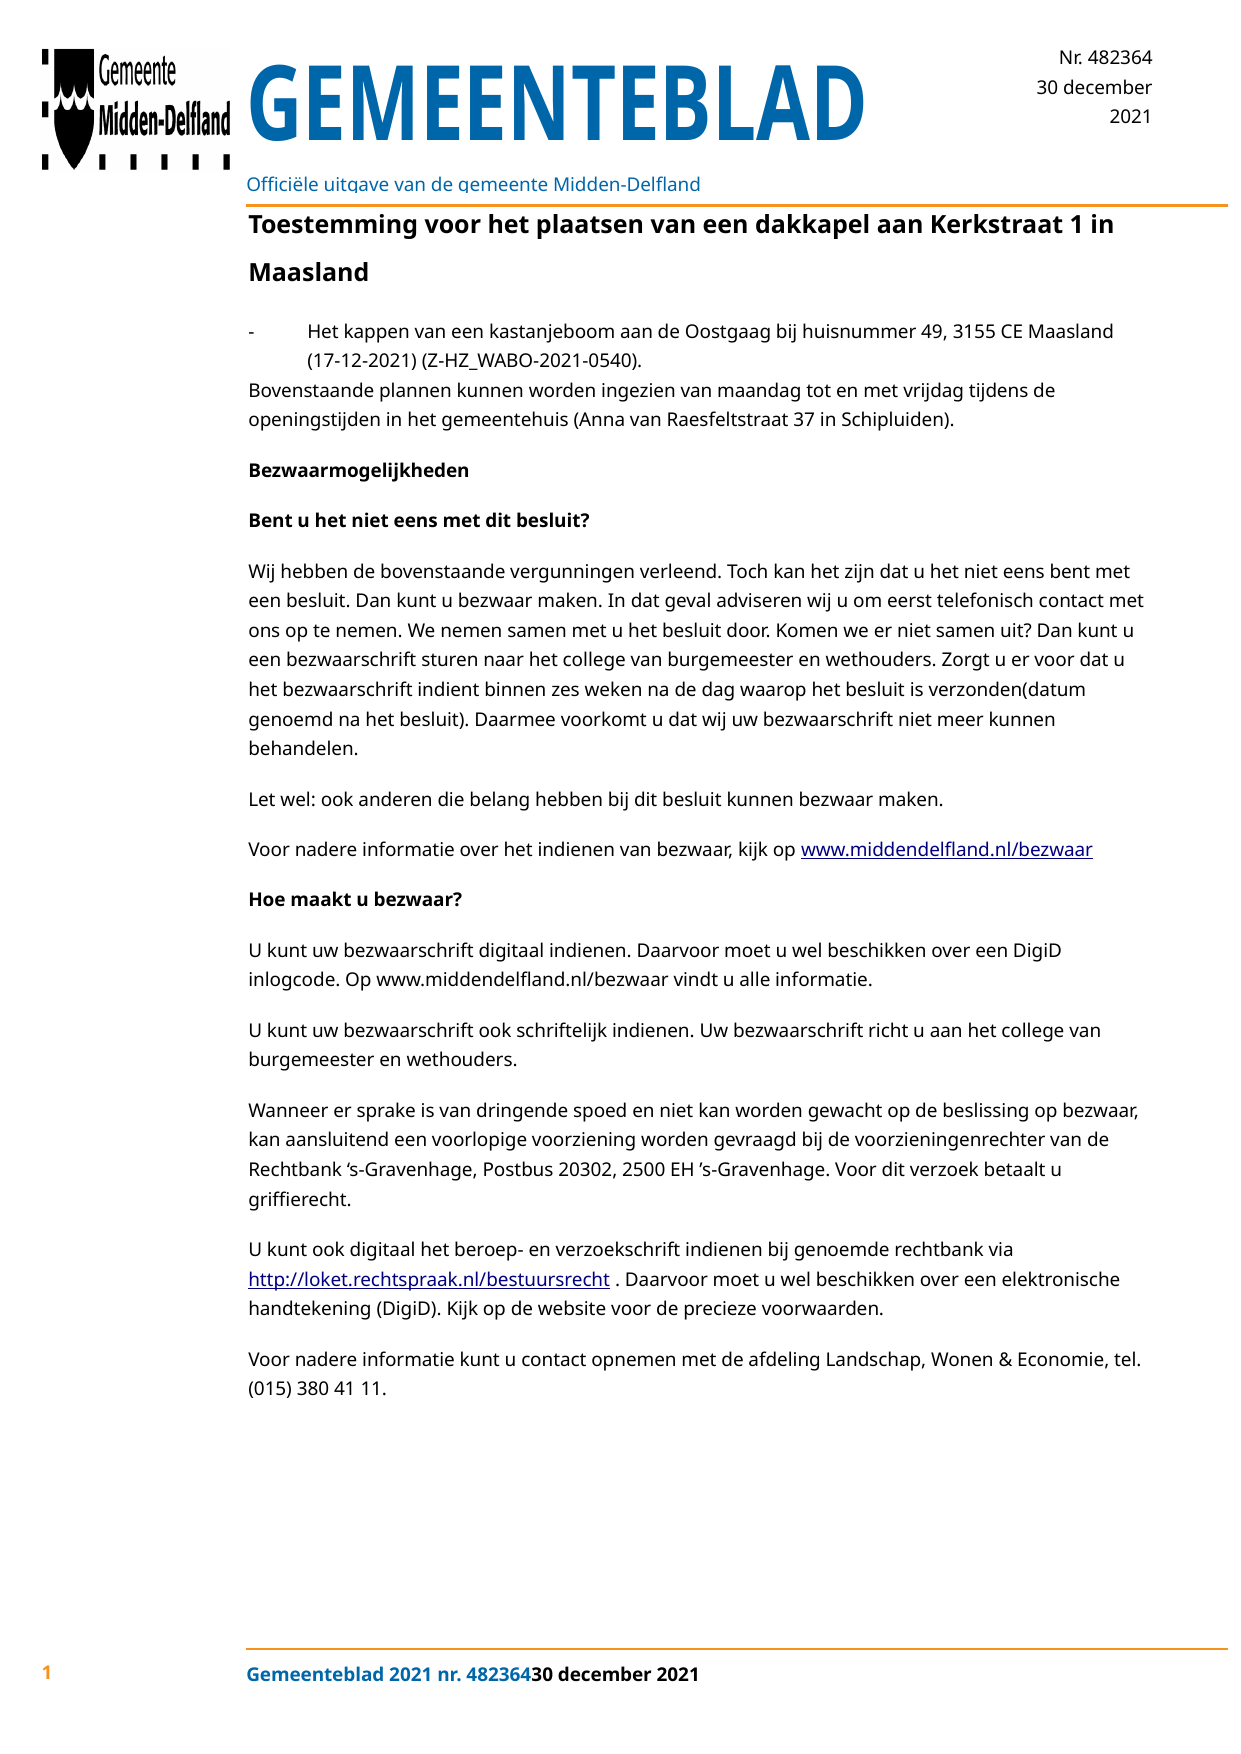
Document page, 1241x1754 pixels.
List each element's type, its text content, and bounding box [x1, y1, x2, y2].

text U kunt uw bezwaarschrift digitaal indienen. Daarvoor moet u wel beschikken over een DigiD inlogcode. Op www.middendelfland.nl/bezwaar vindt u alle informatie. [248, 937, 1152, 992]
text Wanneer er sprake is van dringende spoed en niet kan worden gewacht op de beslissing op bezwaar, kan aansluitend een voorlopige voorziening worden gevraagd bij de voorzieningenrechter van de Rechtbank ‘s-Gravenhage, Postbus 20302, 2500 EH ’s-Gravenhage. Voor dit verzoek betaalt u griffierecht. [248, 1097, 1152, 1212]
list Het kappen van een kastanjeboom aan de Oostgaag bij huisnummer 49, 3155 CE Maasland (17-12-2021) (Z-HZ_WABO-2021-0540). [248, 318, 1152, 373]
text Wij hebben de bovenstaande vergunningen verleend. Toch kan het zijn dat u het niet eens bent met een besluit. Dan kunt u bezwaar maken. In dat geval adviseren wij u om eerst telefonisch contact met ons op te nemen. We nemen samen met u het besluit door. Komen we er niet samen uit? Dan kunt u een bezwaarschrift sturen naar het college van burgemeester en wethouders. Zorgt u er voor dat u het bezwaarschrift indient binnen zes weken na de dag waarop het besluit is verzonden(datum genoemd na het besluit). Daarmee voorkomt u dat wij uw bezwaarschrift niet meer kunnen behandelen. [248, 558, 1152, 761]
text Voor nadere informatie over het indienen van bezwaar, kijk op www.middendelfland.nl/bezwaar [248, 836, 1152, 862]
text Hoe maakt u bezwaar? [248, 887, 1152, 912]
text U kunt ook digitaal het beroep- en verzoekschrift indienen bij genoemde rechtbank via http://loket.rechtspraak.nl/bestuursrecht . Daarvoor moet u wel beschikken over een elektronische handtekening (DigiD). Kijk op de website voor de precieze voorwaarden. [248, 1236, 1152, 1321]
text U kunt uw bezwaarschrift ook schriftelijk indienen. Uw bezwaarschrift richt u aan het college van burgemeester en wethouders. [248, 1017, 1152, 1072]
text Let wel: ook anderen die belang hebben bij dit besluit kunnen bezwaar maken. [248, 786, 1152, 812]
picture [41, 47, 231, 172]
text Voor nadere informatie kunt u contact opnemen met de afdeling Landschap, Wonen & Economie, tel. (015) 380 41 11. [248, 1346, 1152, 1401]
text Bezwaarmogelijkheden [248, 457, 1152, 483]
text Bovenstaande plannen kunnen worden ingezien van maandag tot en met vrijdag tijdens de openingstijden in het gemeentehuis (Anna van Raesfeltstraat 37 in Schipluiden). [248, 377, 1152, 432]
text Toestemming voor het plaatsen van een dakkapel aan Kerkstraat 1 in Maasland [248, 207, 1152, 288]
text Bent u het niet eens met dit besluit? [248, 507, 1152, 533]
